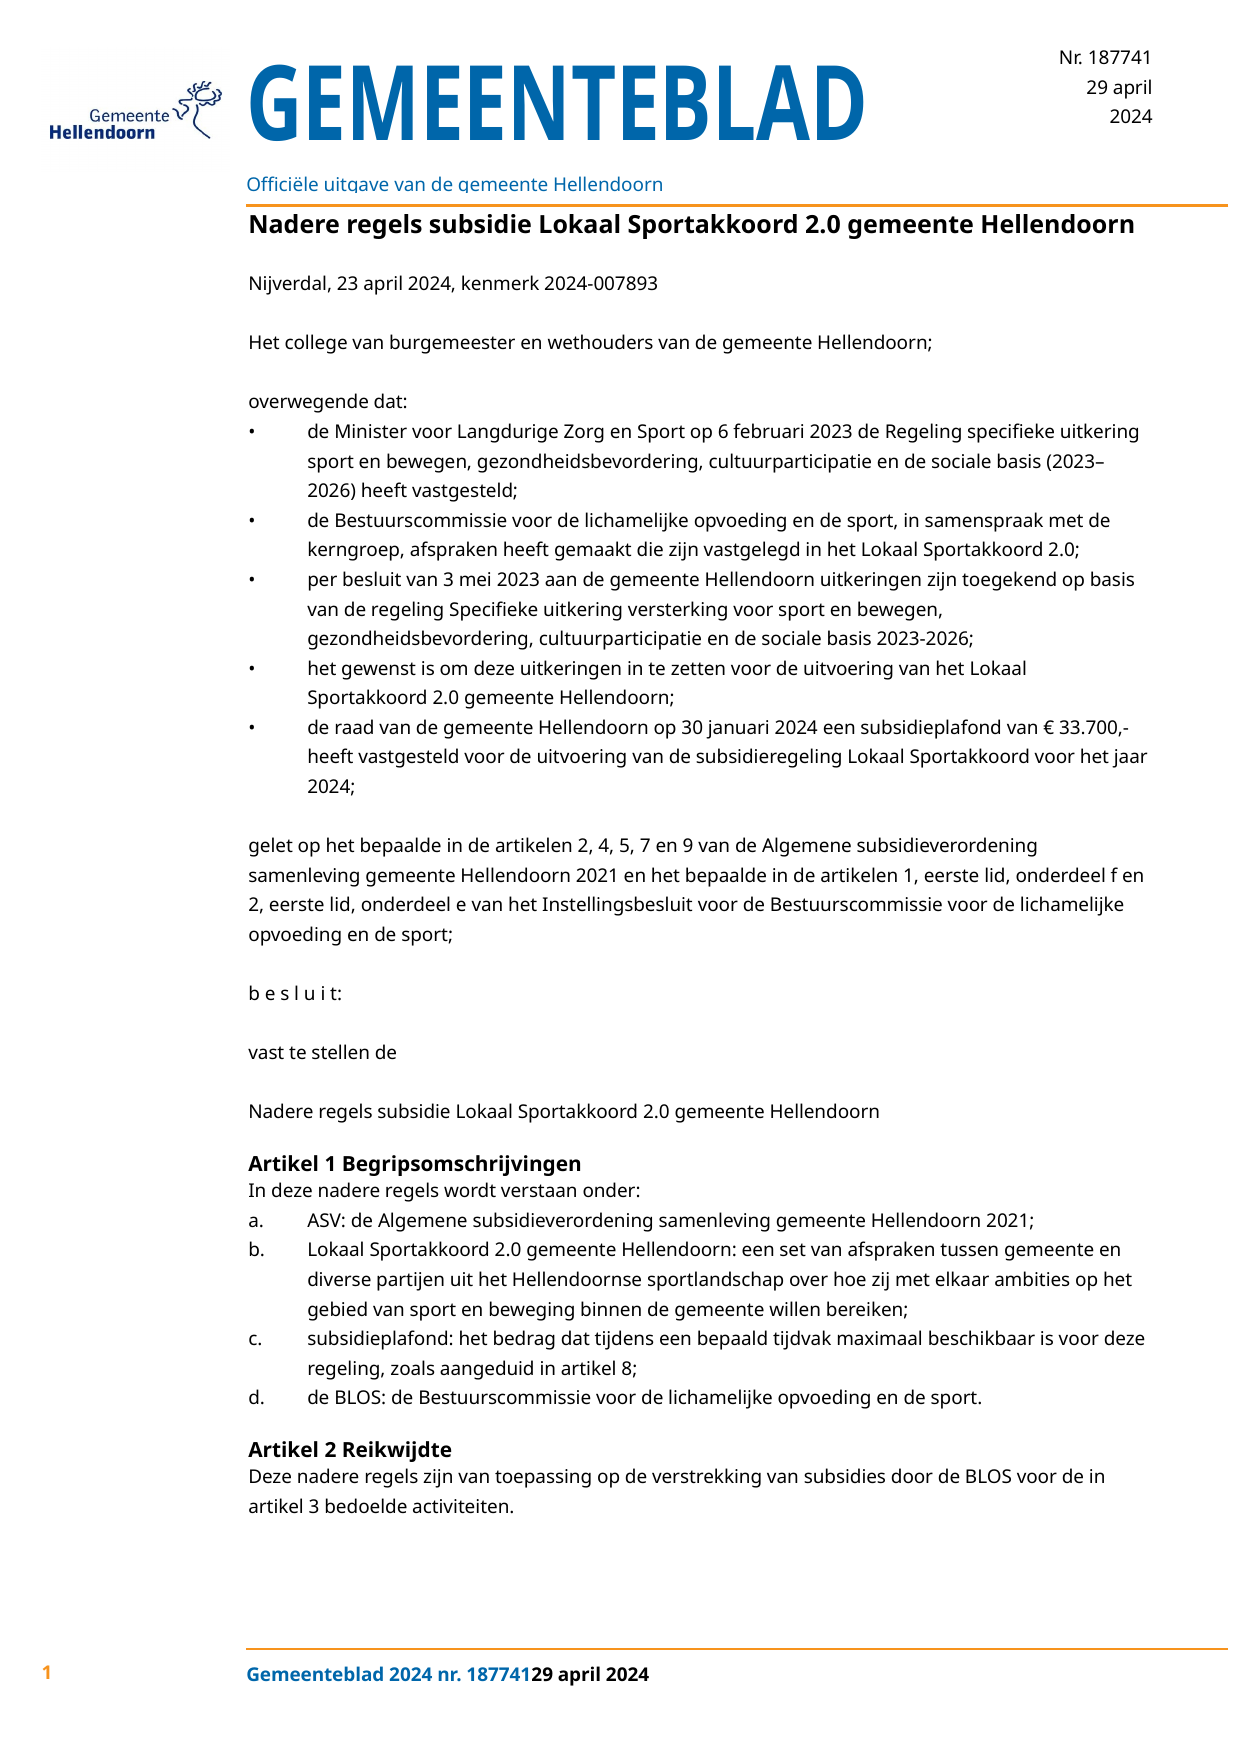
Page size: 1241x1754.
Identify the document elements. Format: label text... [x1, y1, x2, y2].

text vast te stellen de [248, 1039, 1152, 1065]
text Artikel 1 Begripsomschrijvingen [248, 1149, 1152, 1177]
picture [41, 47, 231, 172]
list ASV: de Algemene subsidieverordening samenleving gemeente Hellendoorn 2021; [248, 1207, 1152, 1233]
list de Bestuurscommissie voor de lichamelijke opvoeding en de sport, in samenspraak met de kerngroep, afspraken heeft gemaakt die zijn vastgelegd in het Lokaal Sportakkoord 2.0; [248, 507, 1152, 562]
list Lokaal Sportakkoord 2.0 gemeente Hellendoorn: een set van afspraken tussen gemeente en diverse partijen uit het Hellendoornse sportlandschap over hoe zij met elkaar ambities op het gebied van sport en beweging binnen de gemeente willen bereiken; [248, 1237, 1152, 1322]
text overwegende dat: [248, 389, 1152, 414]
list de Minister voor Langdurige Zorg en Sport op 6 februari 2023 de Regeling specifieke uitkering sport en bewegen, gezondheidsbevordering, cultuurparticipatie en de sociale basis (2023–2026) heeft vastgesteld; [248, 418, 1152, 503]
text b e s l u i t: [248, 980, 1152, 1006]
list per besluit van 3 mei 2023 aan de gemeente Hellendoorn uitkeringen zijn toegekend op basis van de regeling Specifieke uitkering versterking voor sport en bewegen, gezondheidsbevordering, cultuurparticipatie en de sociale basis 2023-2026; [248, 566, 1152, 651]
text Deze nadere regels zijn van toepassing op de verstrekking van subsidies door de BLOS voor de in artikel 3 bedoelde activiteiten. [248, 1463, 1152, 1519]
text Nijverdal, 23 april 2024, kenmerk 2024-007893 [248, 270, 1152, 296]
list de BLOS: de Bestuurscommissie voor de lichamelijke opvoeding en de sport. [248, 1384, 1152, 1410]
list de raad van de gemeente Hellendoorn op 30 januari 2024 een subsidieplafond van € 33.700,- heeft vastgesteld voor de uitvoering van de subsidieregeling Lokaal Sportakkoord voor het jaar 2024; [248, 714, 1152, 799]
text Nadere regels subsidie Lokaal Sportakkoord 2.0 gemeente Hellendoorn [248, 207, 1152, 241]
text Artikel 2 Reikwijdte [248, 1435, 1152, 1463]
text Nadere regels subsidie Lokaal Sportakkoord 2.0 gemeente Hellendoorn [248, 1099, 1152, 1124]
list subsidieplafond: het bedrag dat tijdens een bepaald tijdvak maximaal beschikbaar is voor deze regeling, zoals aangeduid in artikel 8; [248, 1325, 1152, 1381]
text In deze nadere regels wordt verstaan onder: [248, 1177, 1152, 1203]
text Het college van burgemeester en wethouders van de gemeente Hellendoorn; [248, 329, 1152, 355]
list het gewenst is om deze uitkeringen in te zetten voor de uitvoering van het Lokaal Sportakkoord 2.0 gemeente Hellendoorn; [248, 655, 1152, 710]
text gelet op het bepaalde in de artikelen 2, 4, 5, 7 en 9 van de Algemene subsidieverordening samenleving gemeente Hellendoorn 2021 en het bepaalde in de artikelen 1, eerste lid, onderdeel f en 2, eerste lid, onderdeel e van het Instellingsbesluit voor de Bestuurscommissie voor de lichamelijke opvoeding en de sport; [248, 832, 1152, 947]
